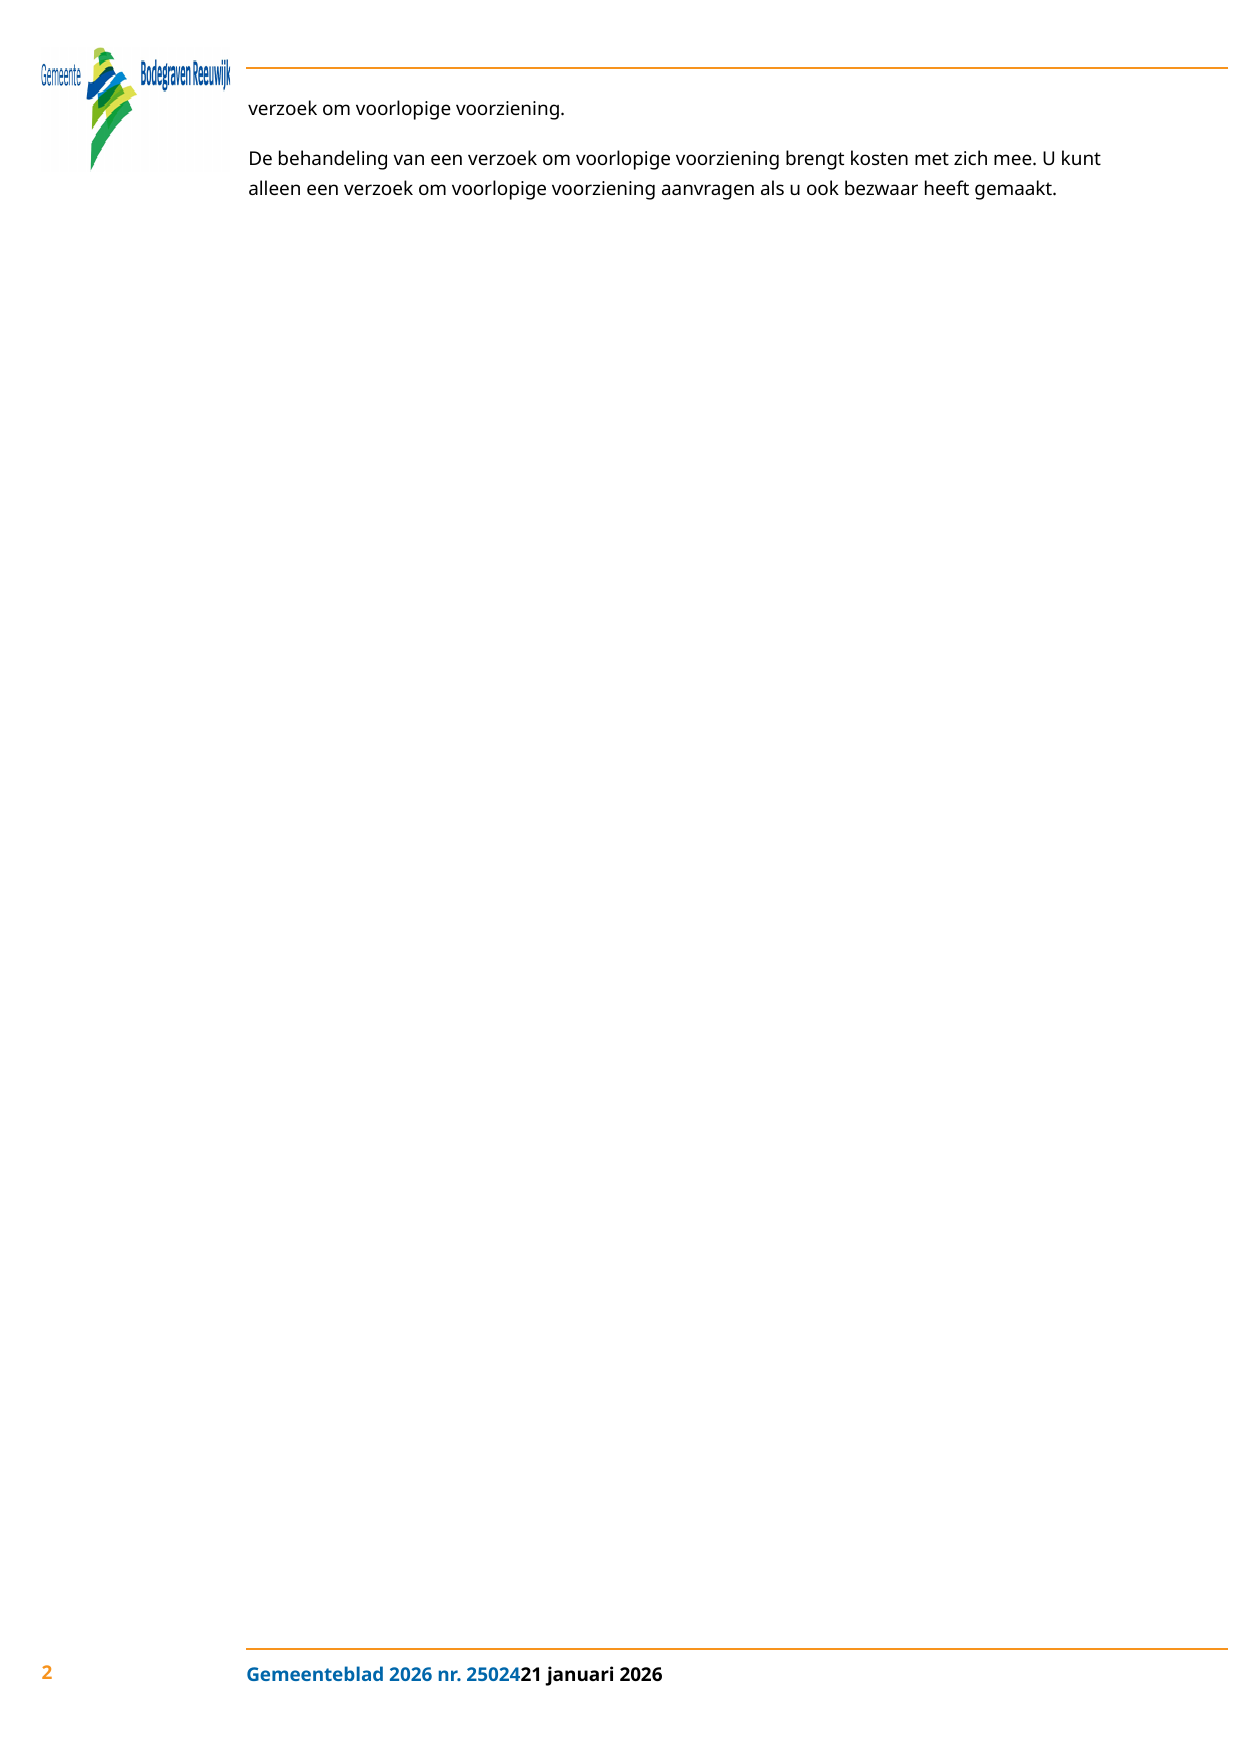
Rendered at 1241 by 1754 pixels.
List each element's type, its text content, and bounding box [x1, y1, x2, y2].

text verzoek om voorlopige voorziening. [248, 95, 1152, 121]
picture [41, 47, 231, 172]
text De behandeling van een verzoek om voorlopige voorziening brengt kosten met zich mee. U kunt alleen een verzoek om voorlopige voorziening aanvragen als u ook bezwaar heeft gemaakt. [248, 145, 1152, 201]
